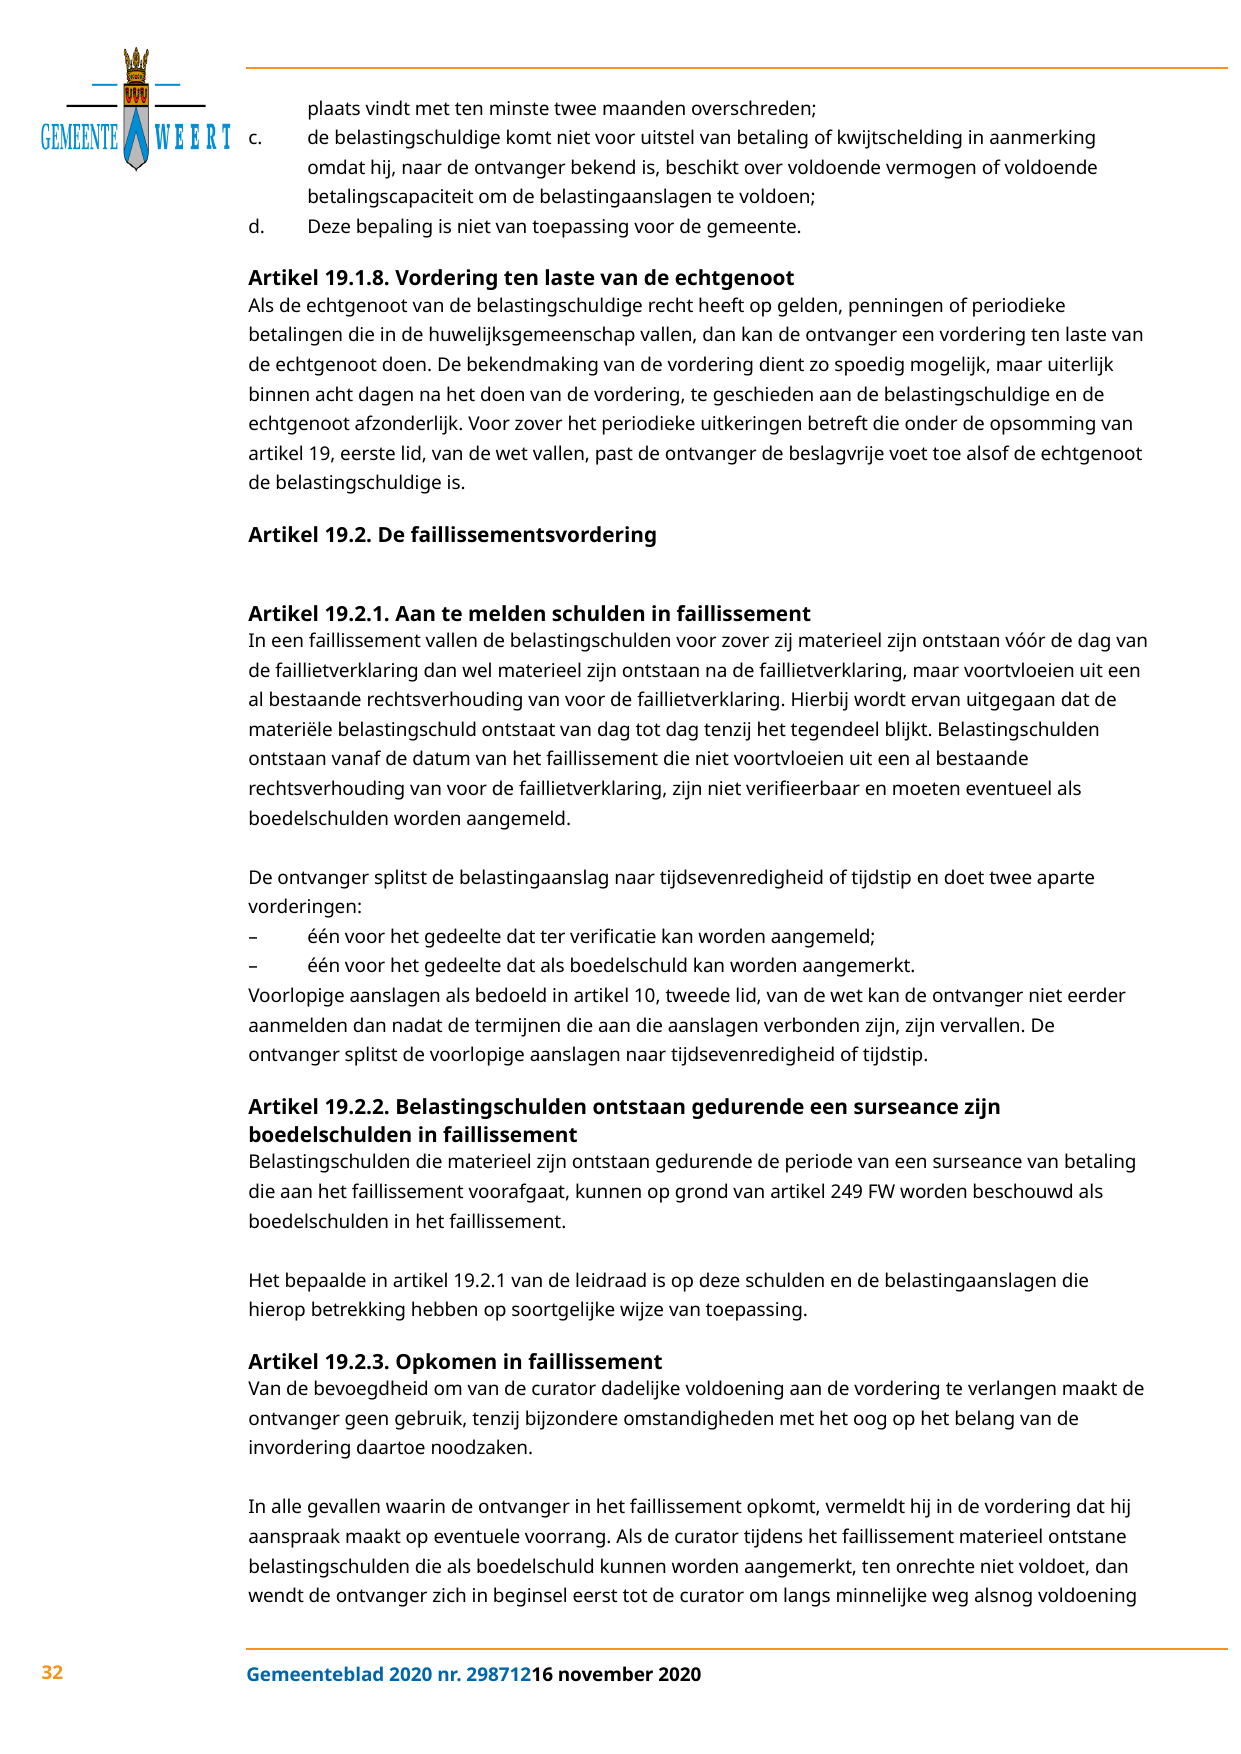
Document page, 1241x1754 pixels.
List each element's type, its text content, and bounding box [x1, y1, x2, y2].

list één voor het gedeelte dat als boedelschuld kan worden aangemerkt. [248, 953, 1152, 978]
list plaats vindt met ten minste twee maanden overschreden; [248, 95, 1152, 121]
text In alle gevallen waarin de ontvanger in het faillissement opkomt, vermeldt hij in de vordering dat hij aanspraak maakt op eventuele voorrang. Als de curator tijdens het faillissement materieel ontstane belastingschulden die als boedelschuld kunnen worden aangemerkt, ten onrechte niet voldoet, dan wendt de ontvanger zich in beginsel eerst tot de curator om langs minnelijke weg alsnog voldoening [248, 1494, 1152, 1608]
text Voorlopige aanslagen als bedoeld in artikel 10, tweede lid, van de wet kan de ontvanger niet eerder aanmelden dan nadat de termijnen die aan die aanslagen verbonden zijn, zijn vervallen. De ontvanger splitst de voorlopige aanslagen naar tijdsevenredigheid of tijdstip. [248, 982, 1152, 1067]
text Als de echtgenoot van de belastingschuldige recht heeft op gelden, penningen of periodieke betalingen die in de huwelijksgemeenschap vallen, dan kan de ontvanger een vordering ten laste van de echtgenoot doen. De bekendmaking van de vordering dient zo spoedig mogelijk, maar uiterlijk binnen acht dagen na het doen van de vordering, te geschieden aan de belastingschuldige en de echtgenoot afzonderlijk. Voor zover het periodieke uitkeringen betreft die onder de opsomming van artikel 19, eerste lid, van de wet vallen, past de ontvanger de beslagvrije voet toe alsof de echtgenoot de belastingschuldige is. [248, 292, 1152, 495]
text Artikel 19.1.8. Vordering ten laste van de echtgenoot [248, 263, 1152, 292]
text Artikel 19.2.1. Aan te melden schulden in faillissement [248, 599, 1152, 627]
list de belastingschuldige komt niet voor uitstel van betaling of kwijtschelding in aanmerking omdat hij, naar de ontvanger bekend is, beschikt over voldoende vermogen of voldoende betalingscapaciteit om de belastingaanslagen te voldoen; [248, 124, 1152, 209]
text Artikel 19.2. De faillissementsvordering [248, 520, 1152, 548]
text Artikel 19.2.3. Opkomen in faillissement [248, 1347, 1152, 1375]
text Belastingschulden die materieel zijn ontstaan gedurende de periode van een surseance van betaling die aan het faillissement voorafgaat, kunnen op grond van artikel 249 FW worden beschouwd als boedelschulden in het faillissement. [248, 1149, 1152, 1233]
text Artikel 19.2.2. Belastingschulden ontstaan gedurende een surseance zijn boedelschulden in faillissement [248, 1092, 1152, 1149]
text Het bepaalde in artikel 19.2.1 van de leidraad is op deze schulden en de belastingaanslagen die hierop betrekking hebben op soortgelijke wijze van toepassing. [248, 1267, 1152, 1322]
text In een faillissement vallen de belastingschulden voor zover zij materieel zijn ontstaan vóór de dag van de faillietverklaring dan wel materieel zijn ontstaan na de faillietverklaring, maar voortvloeien uit een al bestaande rechtsverhouding van voor de faillietverklaring. Hierbij wordt ervan uitgegaan dat de materiële belastingschuld ontstaat van dag tot dag tenzij het tegendeel blijkt. Belastingschulden ontstaan vanaf de datum van het faillissement die niet voortvloeien uit een al bestaande rechtsverhouding van voor de faillietverklaring, zijn niet verifieerbaar en moeten eventueel als boedelschulden worden aangemeld. [248, 627, 1152, 830]
text Van de bevoegdheid om van de curator dadelijke voldoening aan de vordering te verlangen maakt de ontvanger geen gebruik, tenzij bijzondere omstandigheden met het oog op het belang van de invordering daartoe noodzaken. [248, 1375, 1152, 1460]
picture [41, 47, 231, 172]
list Deze bepaling is niet van toepassing voor de gemeente. [248, 213, 1152, 239]
text De ontvanger splitst de belastingaanslag naar tijdsevenredigheid of tijdstip en doet twee aparte vorderingen: [248, 864, 1152, 919]
list één voor het gedeelte dat ter verificatie kan worden aangemeld; [248, 923, 1152, 949]
